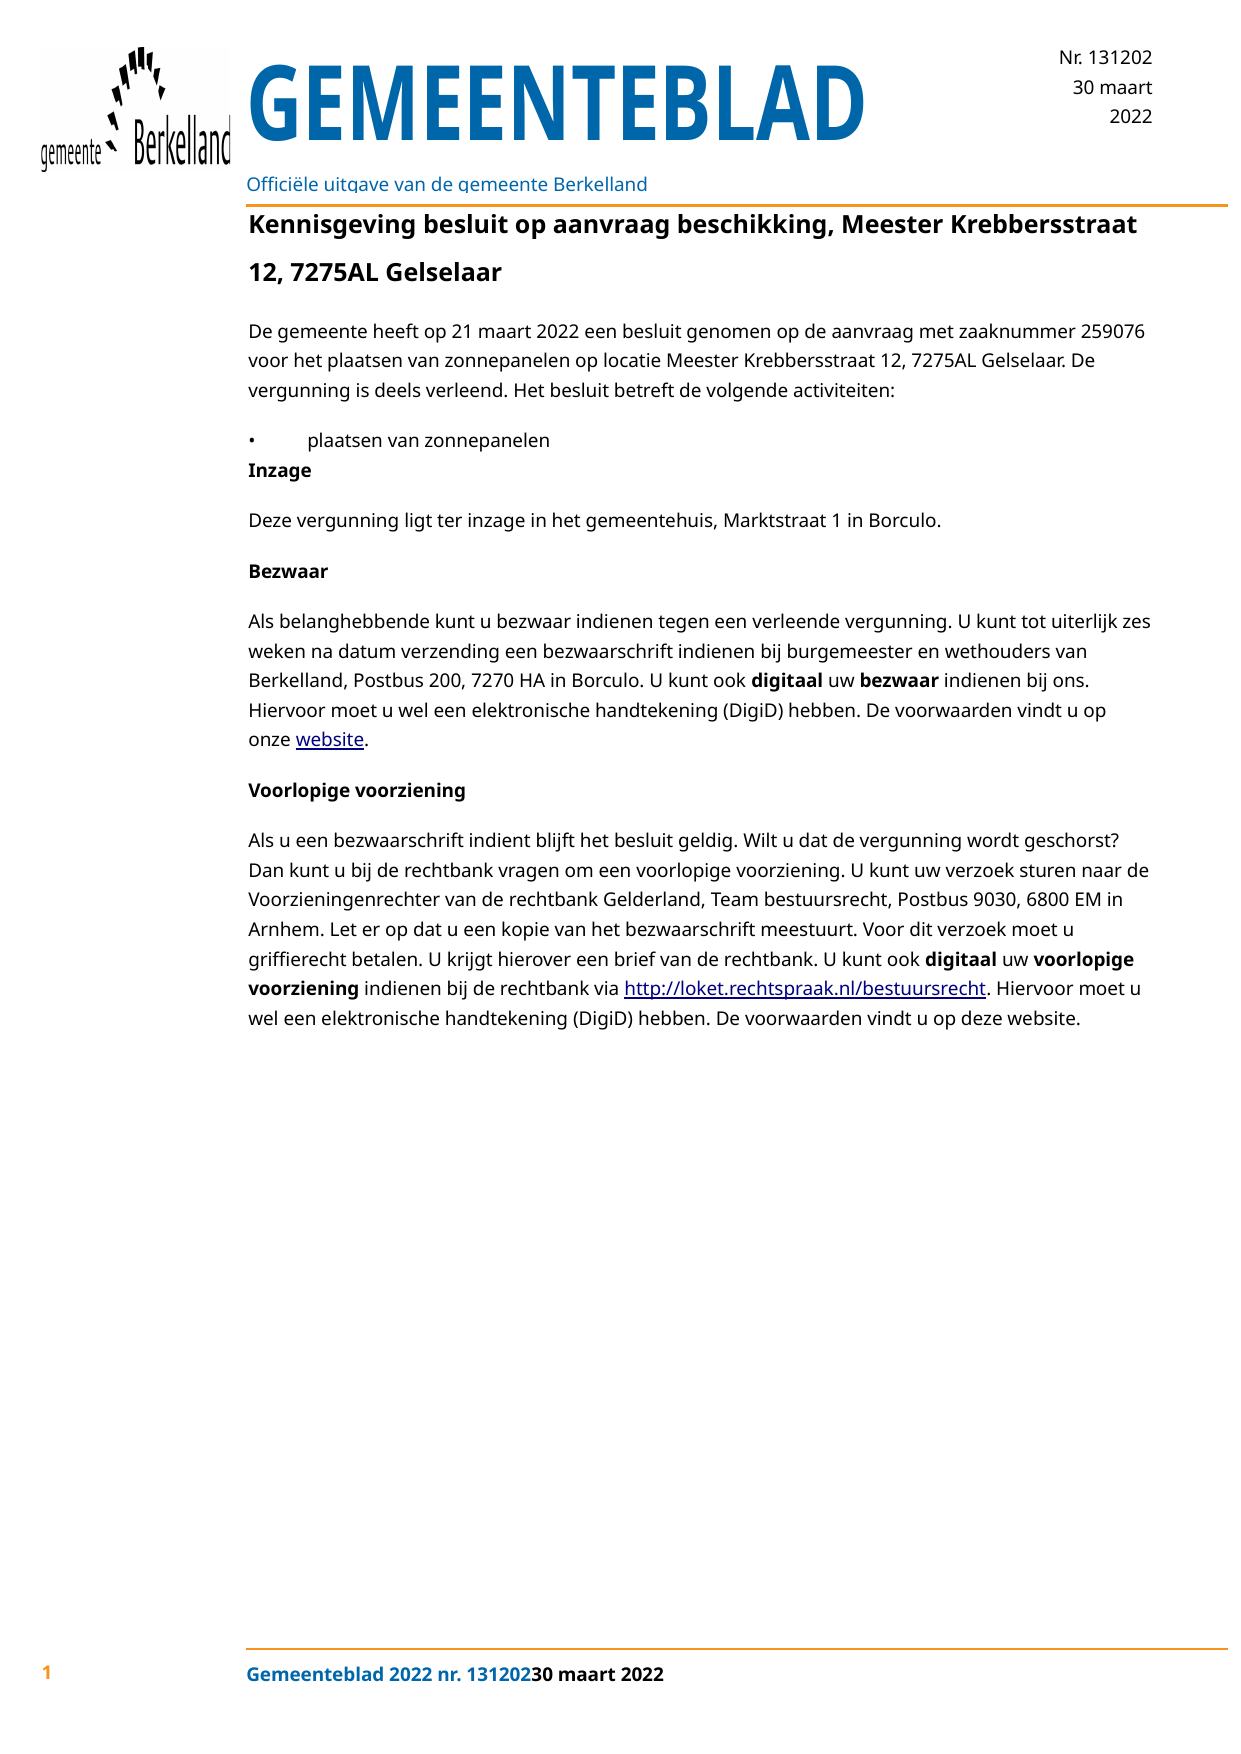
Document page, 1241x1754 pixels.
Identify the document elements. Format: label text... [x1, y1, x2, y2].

text Kennisgeving besluit op aanvraag beschikking, Meester Krebbersstraat 12, 7275AL Gelselaar [248, 207, 1152, 288]
text Voorlopige voorziening [248, 777, 1152, 803]
text Als belanghebbende kunt u bezwaar indienen tegen een verleende vergunning. U kunt tot uiterlijk zes weken na datum verzending een bezwaarschrift indienen bij burgemeester en wethouders van Berkelland, Postbus 200, 7270 HA in Borculo. U kunt ook digitaal uw bezwaar indienen bij ons. Hiervoor moet u wel een elektronische handtekening (DigiD) hebben. De voorwaarden vindt u op onze website. [248, 608, 1152, 752]
picture [41, 47, 231, 172]
text Als u een bezwaarschrift indient blijft het besluit geldig. Wilt u dat de vergunning wordt geschorst? Dan kunt u bij de rechtbank vragen om een voorlopige voorziening. U kunt uw verzoek sturen naar de Voorzieningenrechter van de rechtbank Gelderland, Team bestuursrecht, Postbus 9030, 6800 EM in Arnhem. Let er op dat u een kopie van het bezwaarschrift meestuurt. Voor dit verzoek moet u griffierecht betalen. U krijgt hierover een brief van de rechtbank. U kunt ook digitaal uw voorlopige voorziening indienen bij de rechtbank via http://loket.rechtspraak.nl/bestuursrecht. Hiervoor moet u wel een elektronische handtekening (DigiD) hebben. De voorwaarden vindt u op deze website. [248, 827, 1152, 1031]
list plaatsen van zonnepanelen [248, 427, 1152, 453]
text Inzage [248, 457, 1152, 483]
text De gemeente heeft op 21 maart 2022 een besluit genomen op de aanvraag met zaaknummer 259076 voor het plaatsen van zonnepanelen op locatie Meester Krebbersstraat 12, 7275AL Gelselaar. De vergunning is deels verleend. Het besluit betreft de volgende activiteiten: [248, 318, 1152, 403]
text Deze vergunning ligt ter inzage in het gemeentehuis, Marktstraat 1 in Borculo. [248, 507, 1152, 533]
text Bezwaar [248, 558, 1152, 584]
